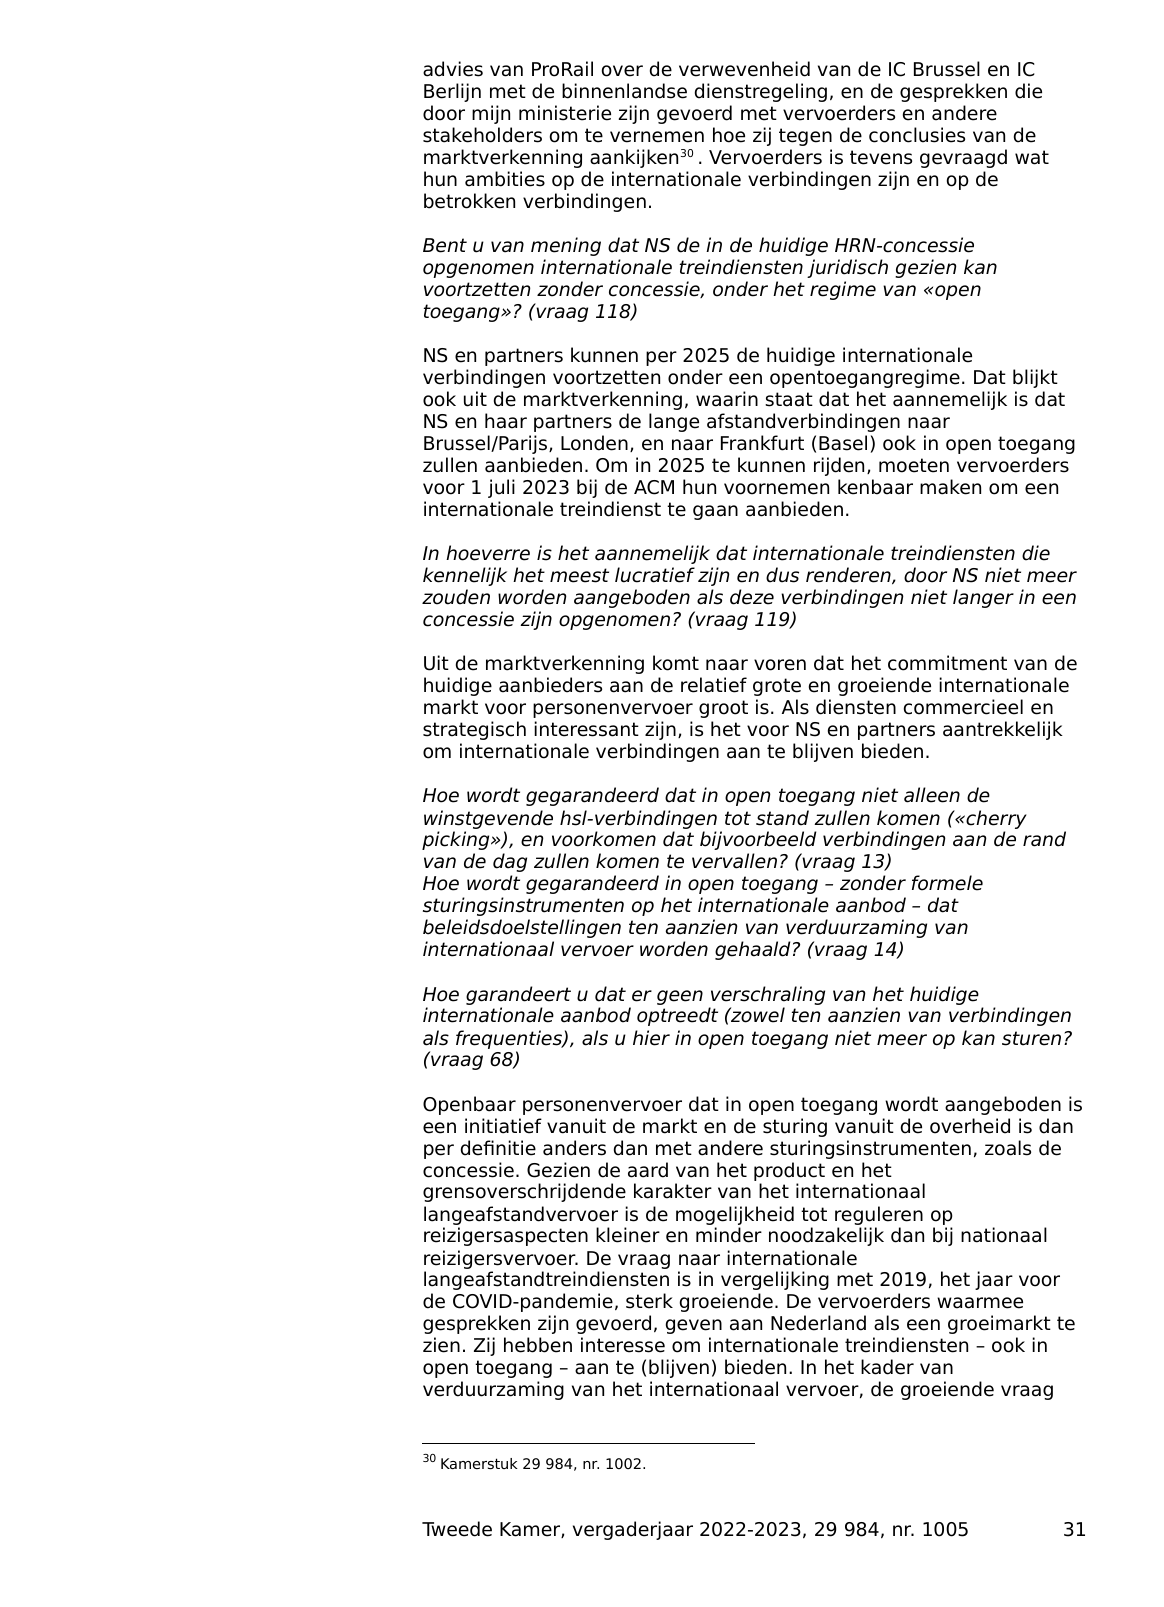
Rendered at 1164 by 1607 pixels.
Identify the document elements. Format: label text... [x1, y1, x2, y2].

text Hoe wordt gegarandeerd dat in open toegang niet alleen de winstgevende hsl-verbindingen tot stand zullen komen («cherry picking»), en voorkomen dat bijvoorbeeld verbindingen aan de rand van de dag zullen komen te vervallen? (vraag 13) [422, 785, 1087, 873]
text NS en partners kunnen per 2025 de huidige internationale verbindingen voortzetten onder een opentoegangregime. Dat blijkt ook uit de marktverkenning, waarin staat dat het aannemelijk is dat NS en haar partners de lange afstandverbindingen naar Brussel/Parijs, Londen, en naar Frankfurt (Basel) ook in open toegang zullen aanbieden. Om in 2025 te kunnen rijden, moeten vervoerders voor 1 juli 2023 bij de ACM hun voornemen kenbaar maken om een internationale treindienst te gaan aanbieden. [422, 345, 1087, 521]
text Kamerstuk 29 984, nr. 1002. [422, 1452, 1087, 1474]
text In hoeverre is het aannemelijk dat internationale treindiensten die kennelijk het meest lucratief zijn en dus renderen, door NS niet meer zouden worden aangeboden als deze verbindingen niet langer in een concessie zijn opgenomen? (vraag 119) [422, 543, 1087, 631]
text Hoe garandeert u dat er geen verschraling van het huidige internationale aanbod optreedt (zowel ten aanzien van verbindingen als frequenties), als u hier in open toegang niet meer op kan sturen? (vraag 68) [422, 983, 1087, 1071]
text Bent u van mening dat NS de in de huidige HRN-concessie opgenomen internationale treindiensten juridisch gezien kan voortzetten zonder concessie, onder het regime van «open toegang»? (vraag 118) [422, 235, 1087, 323]
text Uit de marktverkenning komt naar voren dat het commitment van de huidige aanbieders aan de relatief grote en groeiende internationale markt voor personenvervoer groot is. Als diensten commercieel en strategisch interessant zijn, is het voor NS en partners aantrekkelijk om internationale verbindingen aan te blijven bieden. [422, 653, 1087, 763]
text Hoe wordt gegarandeerd in open toegang – zonder formele sturingsinstrumenten op het internationale aanbod – dat beleidsdoelstellingen ten aanzien van verduurzaming van internationaal vervoer worden gehaald? (vraag 14) [422, 873, 1087, 961]
text advies van ProRail over de verwevenheid van de IC Brussel en IC Berlijn met de binnenlandse dienstregeling, en de gesprekken die door mijn ministerie zijn gevoerd met vervoerders en andere stakeholders om te vernemen hoe zij tegen de conclusies van de marktverkenning aankijken. Vervoerders is tevens gevraagd wat hun ambities op de internationale verbindingen zijn en op de betrokken verbindingen. [422, 59, 1087, 213]
text Openbaar personenvervoer dat in open toegang wordt aangeboden is een initiatief vanuit de markt en de sturing vanuit de overheid is dan per definitie anders dan met andere sturingsinstrumenten, zoals de concessie. Gezien de aard van het product en het grensoverschrijdende karakter van het internationaal langeafstandvervoer is de mogelijkheid tot reguleren op reizigersaspecten kleiner en minder noodzakelijk dan bij nationaal reizigersvervoer. De vraag naar internationale langeafstandtreindiensten is in vergelijking met 2019, het jaar voor de COVID-pandemie, sterk groeiende. De vervoerders waarmee gesprekken zijn gevoerd, geven aan Nederland als een groeimarkt te zien. Zij hebben interesse om internationale treindiensten – ook in open toegang – aan te (blijven) bieden. In het kader van verduurzaming van het internationaal vervoer, de groeiende vraag [422, 1093, 1087, 1401]
